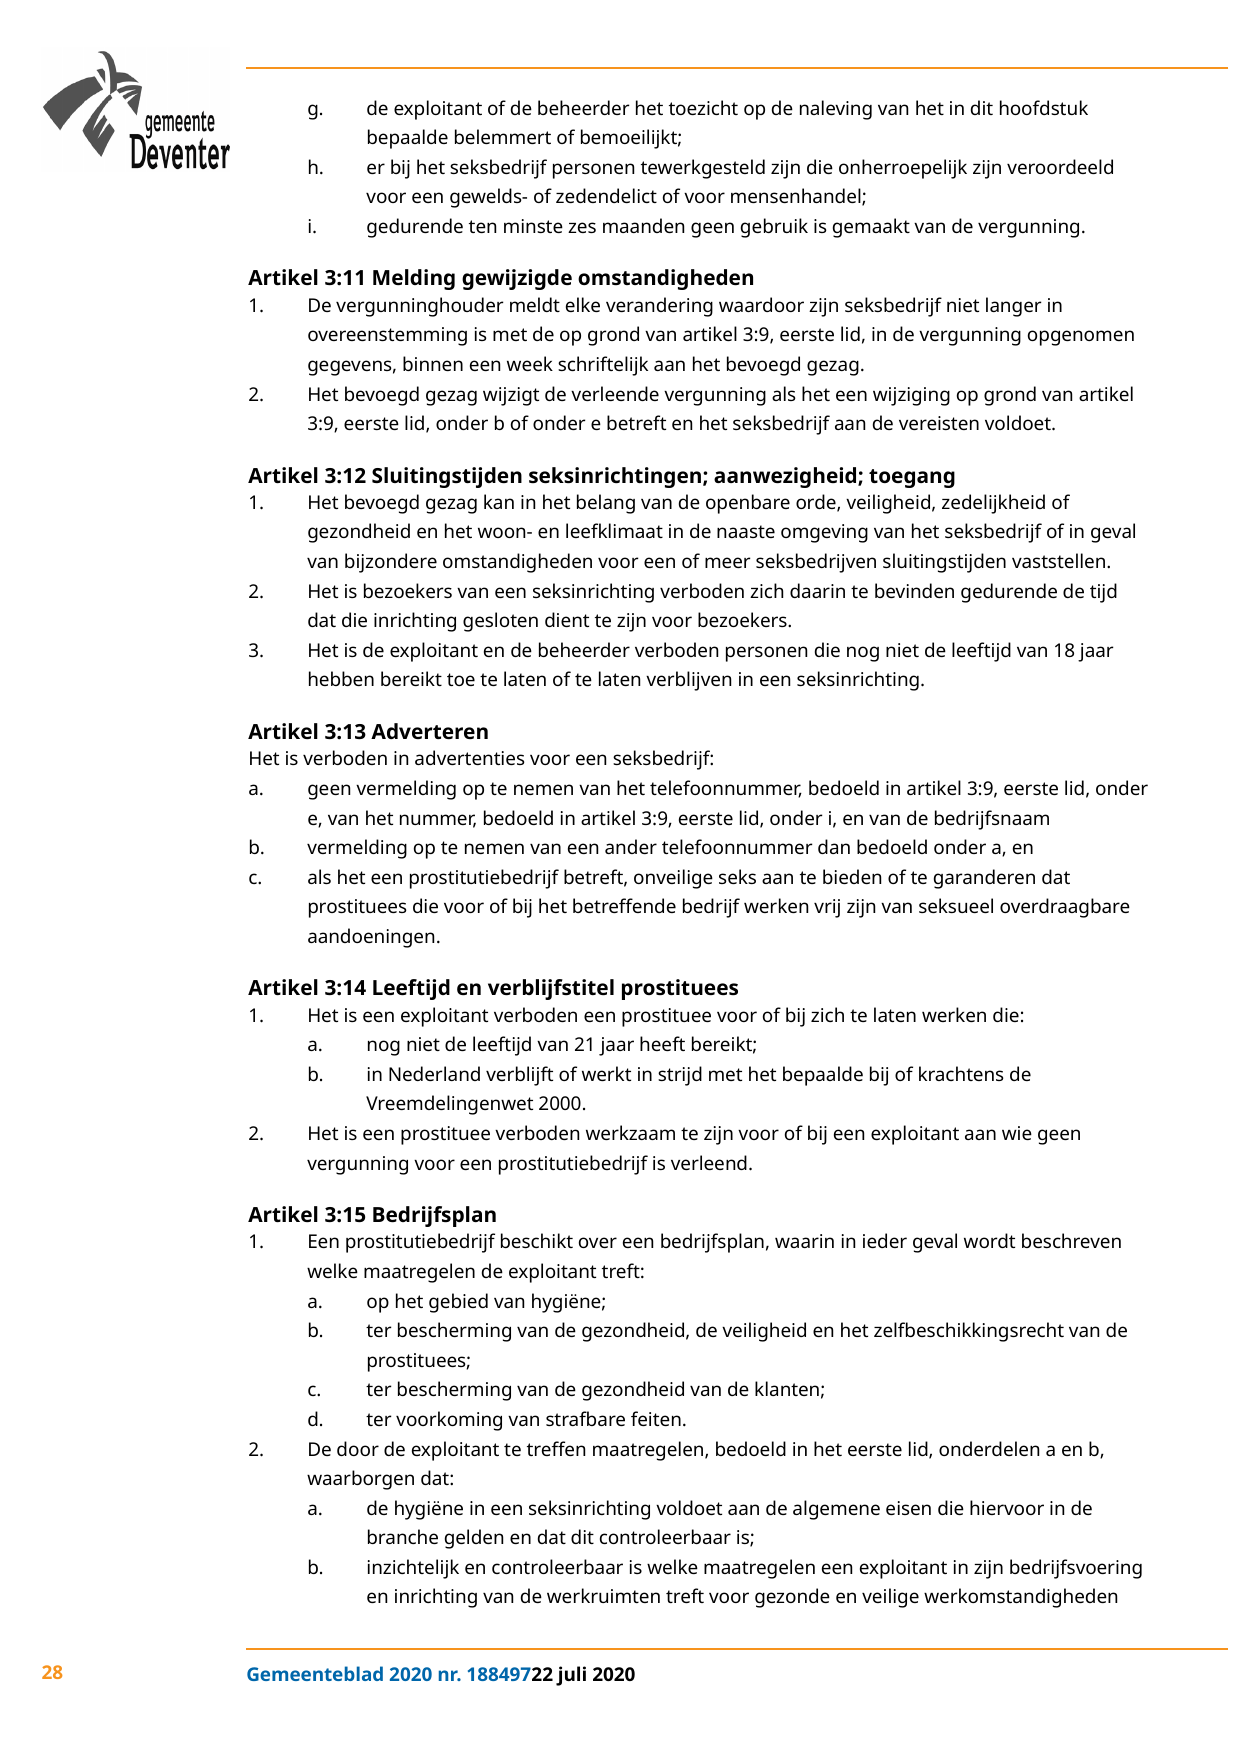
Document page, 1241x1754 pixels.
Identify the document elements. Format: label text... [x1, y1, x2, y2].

list er bij het seksbedrijf personen tewerkgesteld zijn die onherroepelijk zijn veroordeeld voor een gewelds- of zedendelict of voor mensenhandel; [307, 154, 1152, 209]
text Artikel 3:14 Leeftijd en verblijfstitel prostituees [248, 973, 1152, 1002]
text Artikel 3:12 Sluitingstijden seksinrichtingen; aanwezigheid; toegang [248, 461, 1152, 489]
list ter voorkoming van strafbare feiten. [307, 1406, 1152, 1432]
list De door de exploitant te treffen maatregelen, bedoeld in het eerste lid, onderdelen a en b, waarborgen dat: [248, 1436, 1152, 1491]
text Artikel 3:11 Melding gewijzigde omstandigheden [248, 263, 1152, 292]
text Artikel 3:13 Adverteren [248, 717, 1152, 746]
text Artikel 3:15 Bedrijfsplan [248, 1200, 1152, 1229]
list op het gebied van hygiëne; [307, 1288, 1152, 1313]
list De vergunninghouder meldt elke verandering waardoor zijn seksbedrijf niet langer in overeenstemming is met de op grond van artikel 3:9, eerste lid, in de vergunning opgenomen gegevens, binnen een week schriftelijk aan het bevoegd gezag. [248, 292, 1152, 377]
list Het is de exploitant en de beheerder verboden personen die nog niet de leeftijd van 18 jaar hebben bereikt toe te laten of te laten verblijven in een seksinrichting. [248, 637, 1152, 692]
list in Nederland verblijft of werkt in strijd met het bepaalde bij of krachtens de Vreemdelingenwet 2000. [307, 1061, 1152, 1116]
list Het bevoegd gezag wijzigt de verleende vergunning als het een wijziging op grond van artikel 3:9, eerste lid, onder b of onder e betreft en het seksbedrijf aan de vereisten voldoet. [248, 381, 1152, 436]
picture [41, 47, 231, 172]
list Het is een exploitant verboden een prostituee voor of bij zich te laten werken die: [248, 1002, 1152, 1028]
list als het een prostitutiebedrijf betreft, onveilige seks aan te bieden of te garanderen dat prostituees die voor of bij het betreffende bedrijf werken vrij zijn van seksueel overdraagbare aandoeningen. [248, 864, 1152, 949]
list ter bescherming van de gezondheid, de veiligheid en het zelfbeschikkingsrecht van de prostituees; [307, 1317, 1152, 1373]
list nog niet de leeftijd van 21 jaar heeft bereikt; [307, 1031, 1152, 1057]
list Het bevoegd gezag kan in het belang van de openbare orde, veiligheid, zedelijkheid of gezondheid en het woon- en leefklimaat in de naaste omgeving van het seksbedrijf of in geval van bijzondere omstandigheden voor een of meer seksbedrijven sluitingstijden vaststellen. [248, 489, 1152, 574]
text Het is verboden in advertenties voor een seksbedrijf: [248, 746, 1152, 771]
list de exploitant of de beheerder het toezicht op de naleving van het in dit hoofdstuk bepaalde belemmert of bemoeilijkt; [307, 95, 1152, 150]
list Een prostitutiebedrijf beschikt over een bedrijfsplan, waarin in ieder geval wordt beschreven welke maatregelen de exploitant treft: [248, 1229, 1152, 1284]
list vermelding op te nemen van een ander telefoonnummer dan bedoeld onder a, en [248, 834, 1152, 860]
list Het is een prostituee verboden werkzaam te zijn voor of bij een exploitant aan wie geen vergunning voor een prostitutiebedrijf is verleend. [248, 1120, 1152, 1176]
list ter bescherming van de gezondheid van de klanten; [307, 1377, 1152, 1402]
list geen vermelding op te nemen van het telefoonnummer, bedoeld in artikel 3:9, eerste lid, onder e, van het nummer, bedoeld in artikel 3:9, eerste lid, onder i, en van de bedrijfsnaam [248, 775, 1152, 830]
list Het is bezoekers van een seksinrichting verboden zich daarin te bevinden gedurende de tijd dat die inrichting gesloten dient te zijn voor bezoekers. [248, 578, 1152, 633]
list de hygiëne in een seksinrichting voldoet aan de algemene eisen die hiervoor in de branche gelden en dat dit controleerbaar is; [307, 1495, 1152, 1550]
list inzichtelijk en controleerbaar is welke maatregelen een exploitant in zijn bedrijfsvoering en inrichting van de werkruimten treft voor gezonde en veilige werkomstandigheden [307, 1554, 1152, 1609]
list gedurende ten minste zes maanden geen gebruik is gemaakt van de vergunning. [307, 213, 1152, 239]
